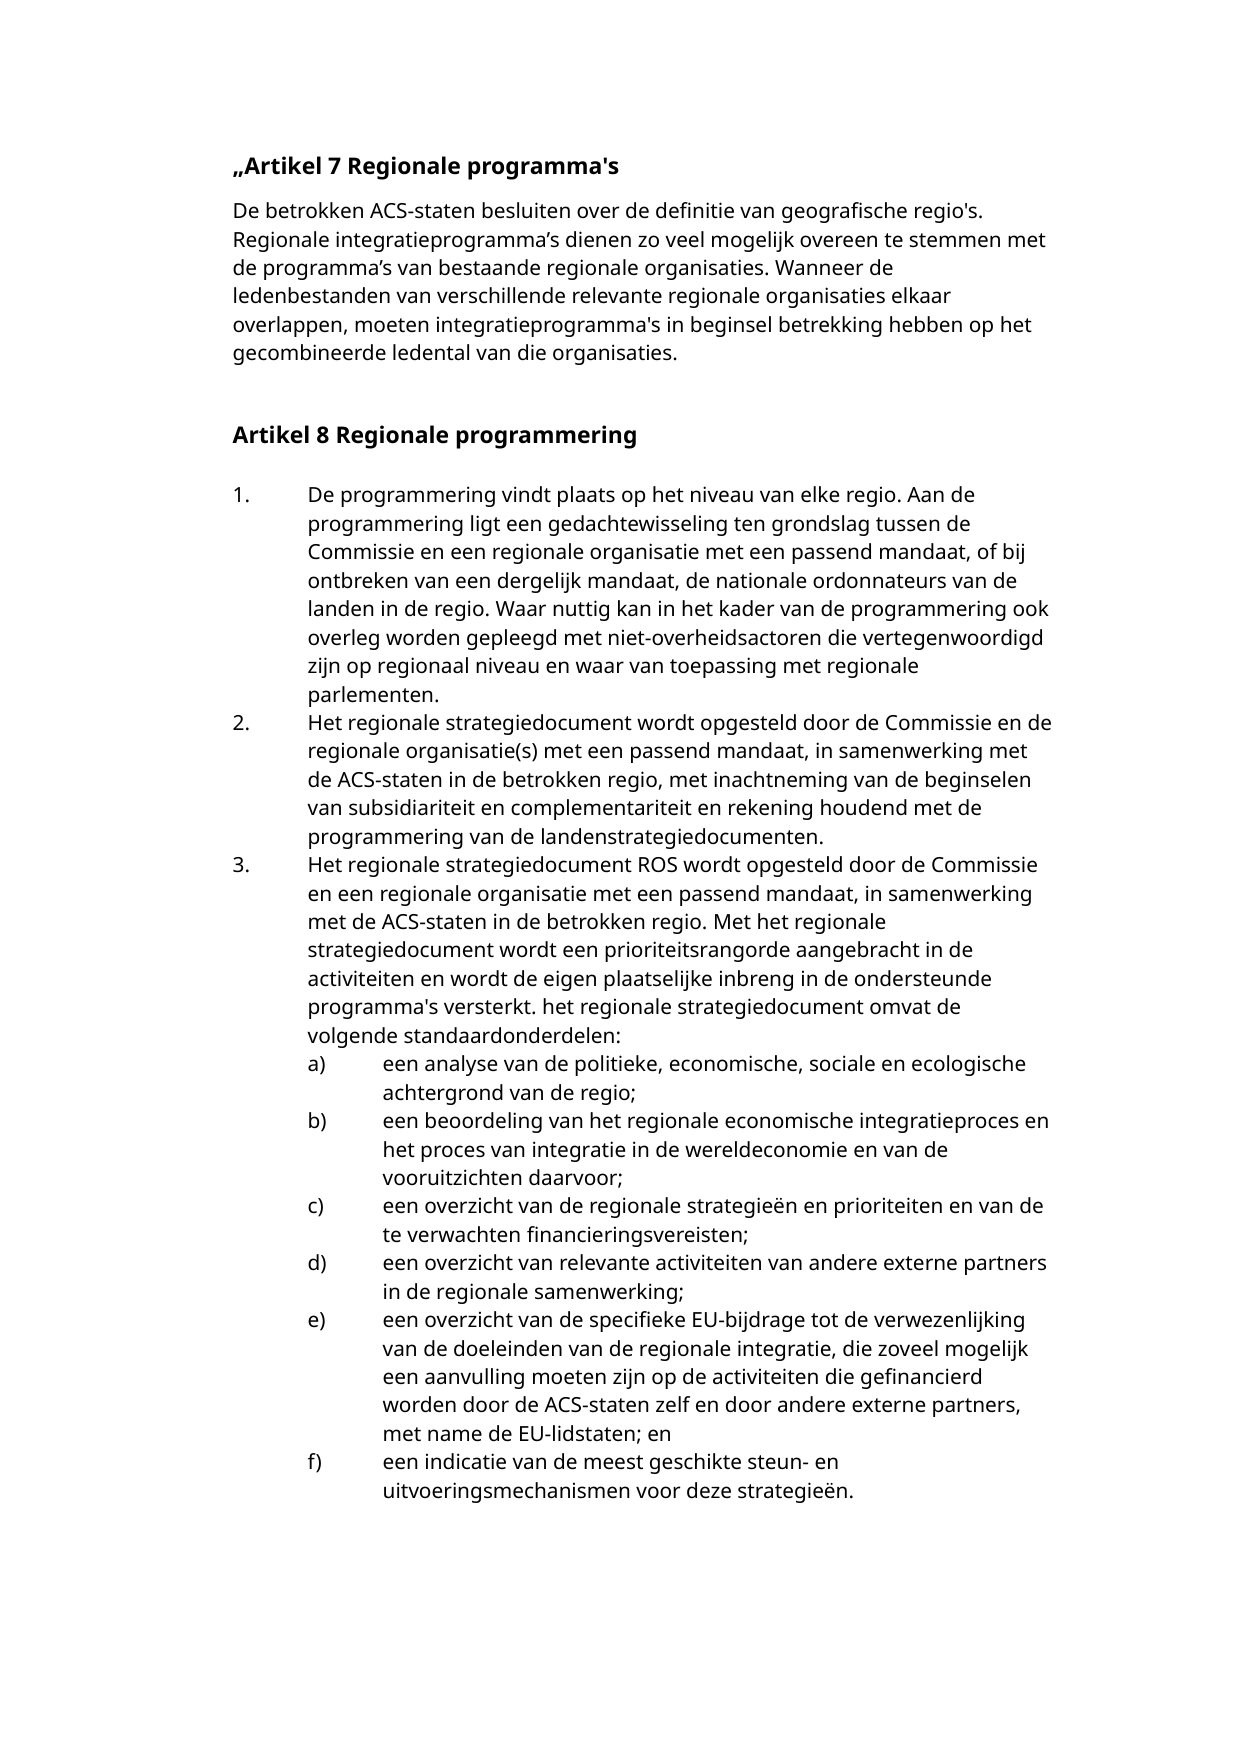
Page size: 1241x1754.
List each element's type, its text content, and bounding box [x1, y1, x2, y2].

text De betrokken ACS-staten besluiten over de definitie van geografische regio's. Regionale integratieprogramma’s dienen zo veel mogelijk overeen te stemmen met de programma’s van bestaande regionale organisaties. Wanneer de ledenbestanden van verschillende relevante regionale organisaties elkaar overlappen, moeten integratieprogramma's in beginsel betrekking hebben op het gecombineerde ledental van die organisaties. [232, 196, 1053, 367]
subtitle „Artikel 7 Regionale programma's [232, 150, 1053, 181]
list Het regionale strategiedocument ROS wordt opgesteld door de Commissie en een regionale organisatie met een passend mandaat, in samenwerking met de ACS-staten in de betrokken regio. Met het regionale strategiedocument wordt een prioriteitsrangorde aangebracht in de activiteiten en wordt de eigen plaatselijke inbreng in de ondersteunde programma's versterkt. het regionale strategiedocument omvat de volgende standaardonderdelen: [232, 850, 1053, 1049]
list een overzicht van de specifieke EU-bijdrage tot de verwezenlijking van de doeleinden van de regionale integratie, die zoveel mogelijk een aanvulling moeten zijn op de activiteiten die gefinancierd worden door de ACS-staten zelf en door andere externe partners, met name de EU-lidstaten; en [307, 1305, 1053, 1447]
list een beoordeling van het regionale economische integratieproces en het proces van integratie in de wereldeconomie en van de vooruitzichten daarvoor; [307, 1106, 1053, 1192]
list een overzicht van de regionale strategieën en prioriteiten en van de te verwachten financieringsvereisten; [307, 1192, 1053, 1248]
list een analyse van de politieke, economische, sociale en ecologische achtergrond van de regio; [307, 1049, 1053, 1106]
list Het regionale strategiedocument wordt opgesteld door de Commissie en de regionale organisatie(s) met een passend mandaat, in samenwerking met de ACS-staten in de betrokken regio, met inachtneming van de beginselen van subsidiariteit en complementariteit en rekening houdend met de programmering van de landenstrategiedocumenten. [232, 708, 1053, 850]
list een overzicht van relevante activiteiten van andere externe partners in de regionale samenwerking; [307, 1248, 1053, 1305]
subtitle Artikel 8 Regionale programmering [232, 419, 1053, 451]
list De programmering vindt plaats op het niveau van elke regio. Aan de programmering ligt een gedachtewisseling ten grondslag tussen de Commissie en een regionale organisatie met een passend mandaat, of bij ontbreken van een dergelijk mandaat, de nationale ordonnateurs van de landen in de regio. Waar nuttig kan in het kader van de programmering ook overleg worden gepleegd met niet-overheidsactoren die vertegenwoordigd zijn op regionaal niveau en waar van toepassing met regionale parlementen. [232, 481, 1053, 708]
list een indicatie van de meest geschikte steun- en uitvoeringsmechanismen voor deze strategieën. [307, 1447, 1053, 1504]
